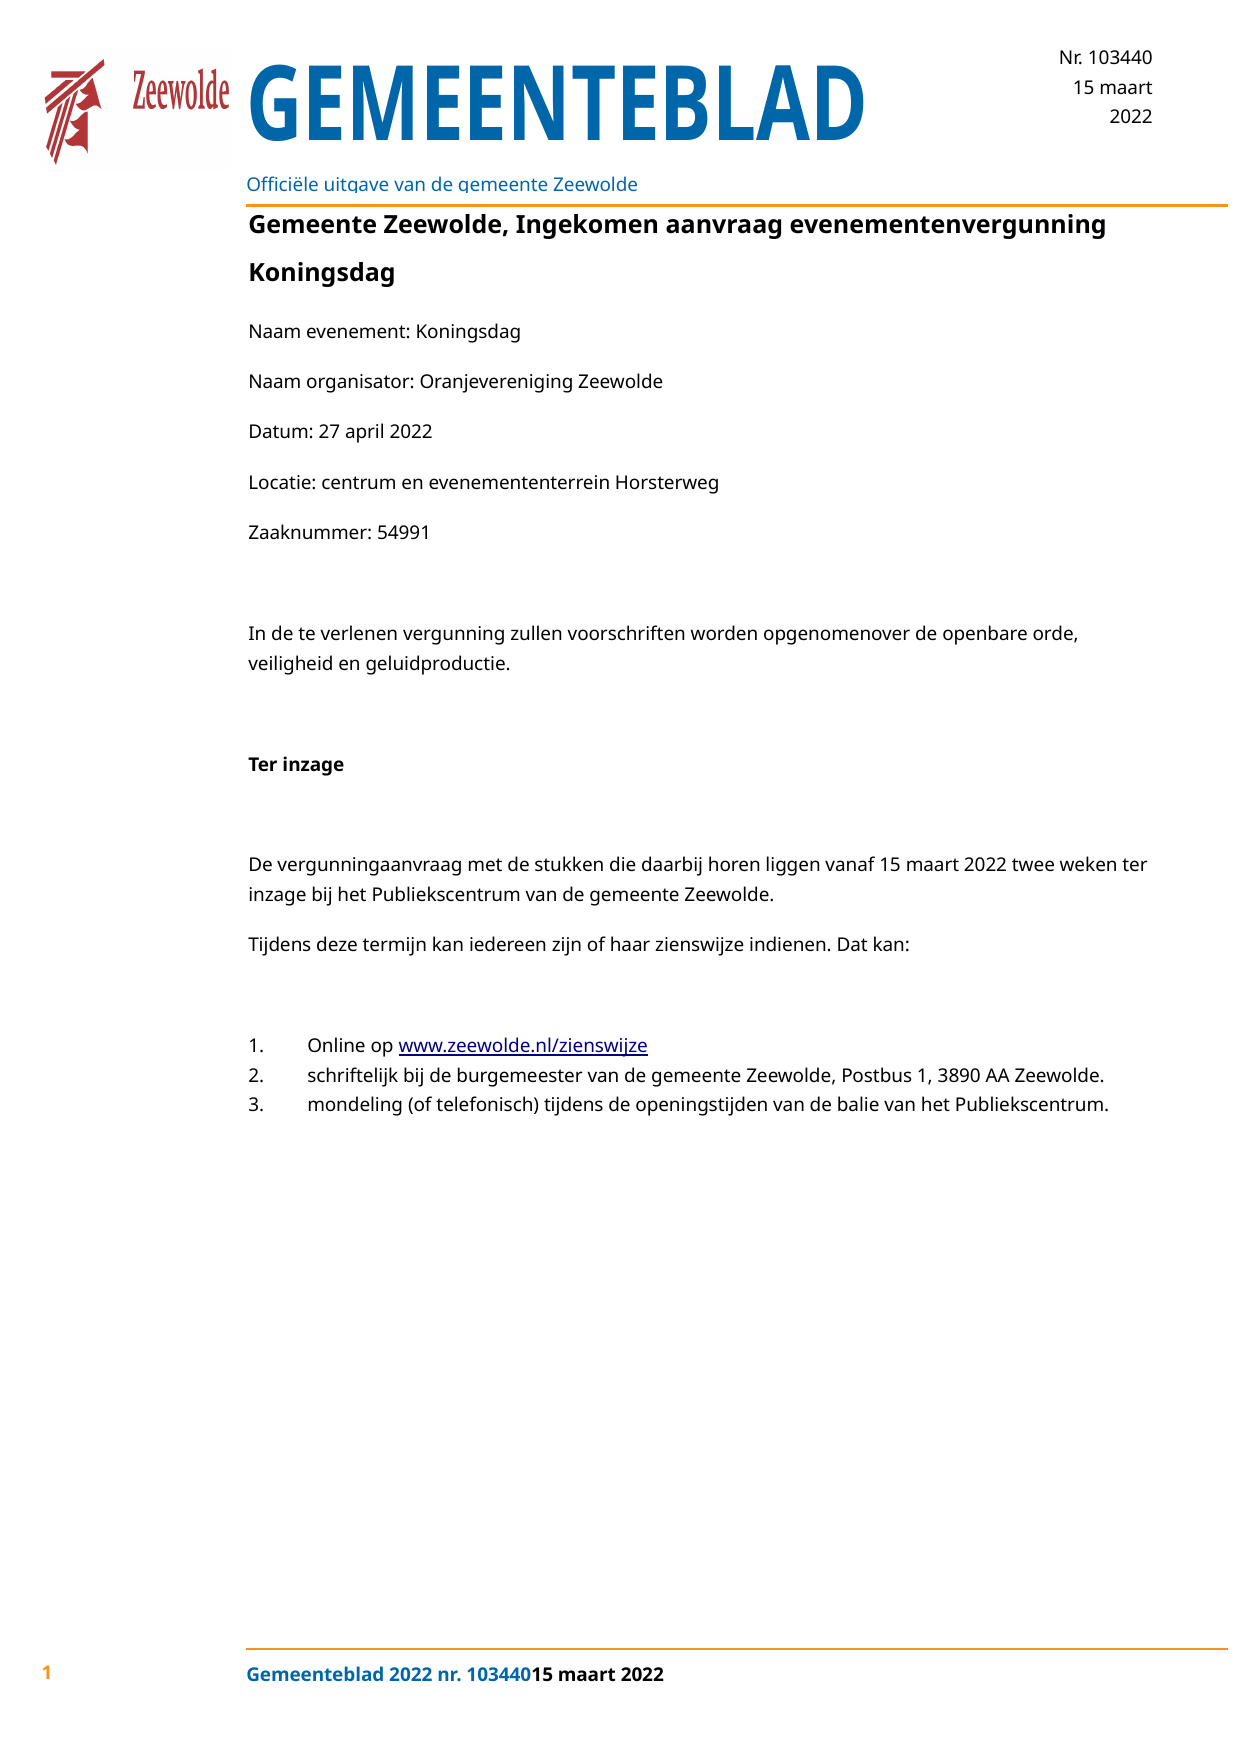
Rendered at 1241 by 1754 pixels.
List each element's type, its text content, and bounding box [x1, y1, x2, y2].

text Locatie: centrum en evenemententerrein Horsterweg [248, 469, 1152, 495]
list Online op www.zeewolde.nl/zienswijze [248, 1032, 1152, 1058]
text Naam evenement: Koningsdag [248, 318, 1152, 344]
text Gemeente Zeewolde, Ingekomen aanvraag evenementenvergunning Koningsdag [248, 207, 1152, 288]
text In de te verlenen vergunning zullen voorschriften worden opgenomenover de openbare orde, veiligheid en geluidproductie. [248, 620, 1152, 676]
text Ter inzage [248, 751, 1152, 777]
picture [41, 47, 231, 172]
text Tijdens deze termijn kan iedereen zijn of haar zienswijze indienen. Dat kan: [248, 932, 1152, 957]
text De vergunningaanvraag met de stukken die daarbij horen liggen vanaf 15 maart 2022 twee weken ter inzage bij het Publiekscentrum van de gemeente Zeewolde. [248, 852, 1152, 907]
text Naam organisator: Oranjevereniging Zeewolde [248, 368, 1152, 394]
text Datum: 27 april 2022 [248, 419, 1152, 444]
text Zaaknummer: 54991 [248, 519, 1152, 545]
list schriftelijk bij de burgemeester van de gemeente Zeewolde, Postbus 1, 3890 AA Zeewolde. [248, 1062, 1152, 1088]
list mondeling (of telefonisch) tijdens de openingstijden van de balie van het Publiekscentrum. [248, 1092, 1152, 1117]
